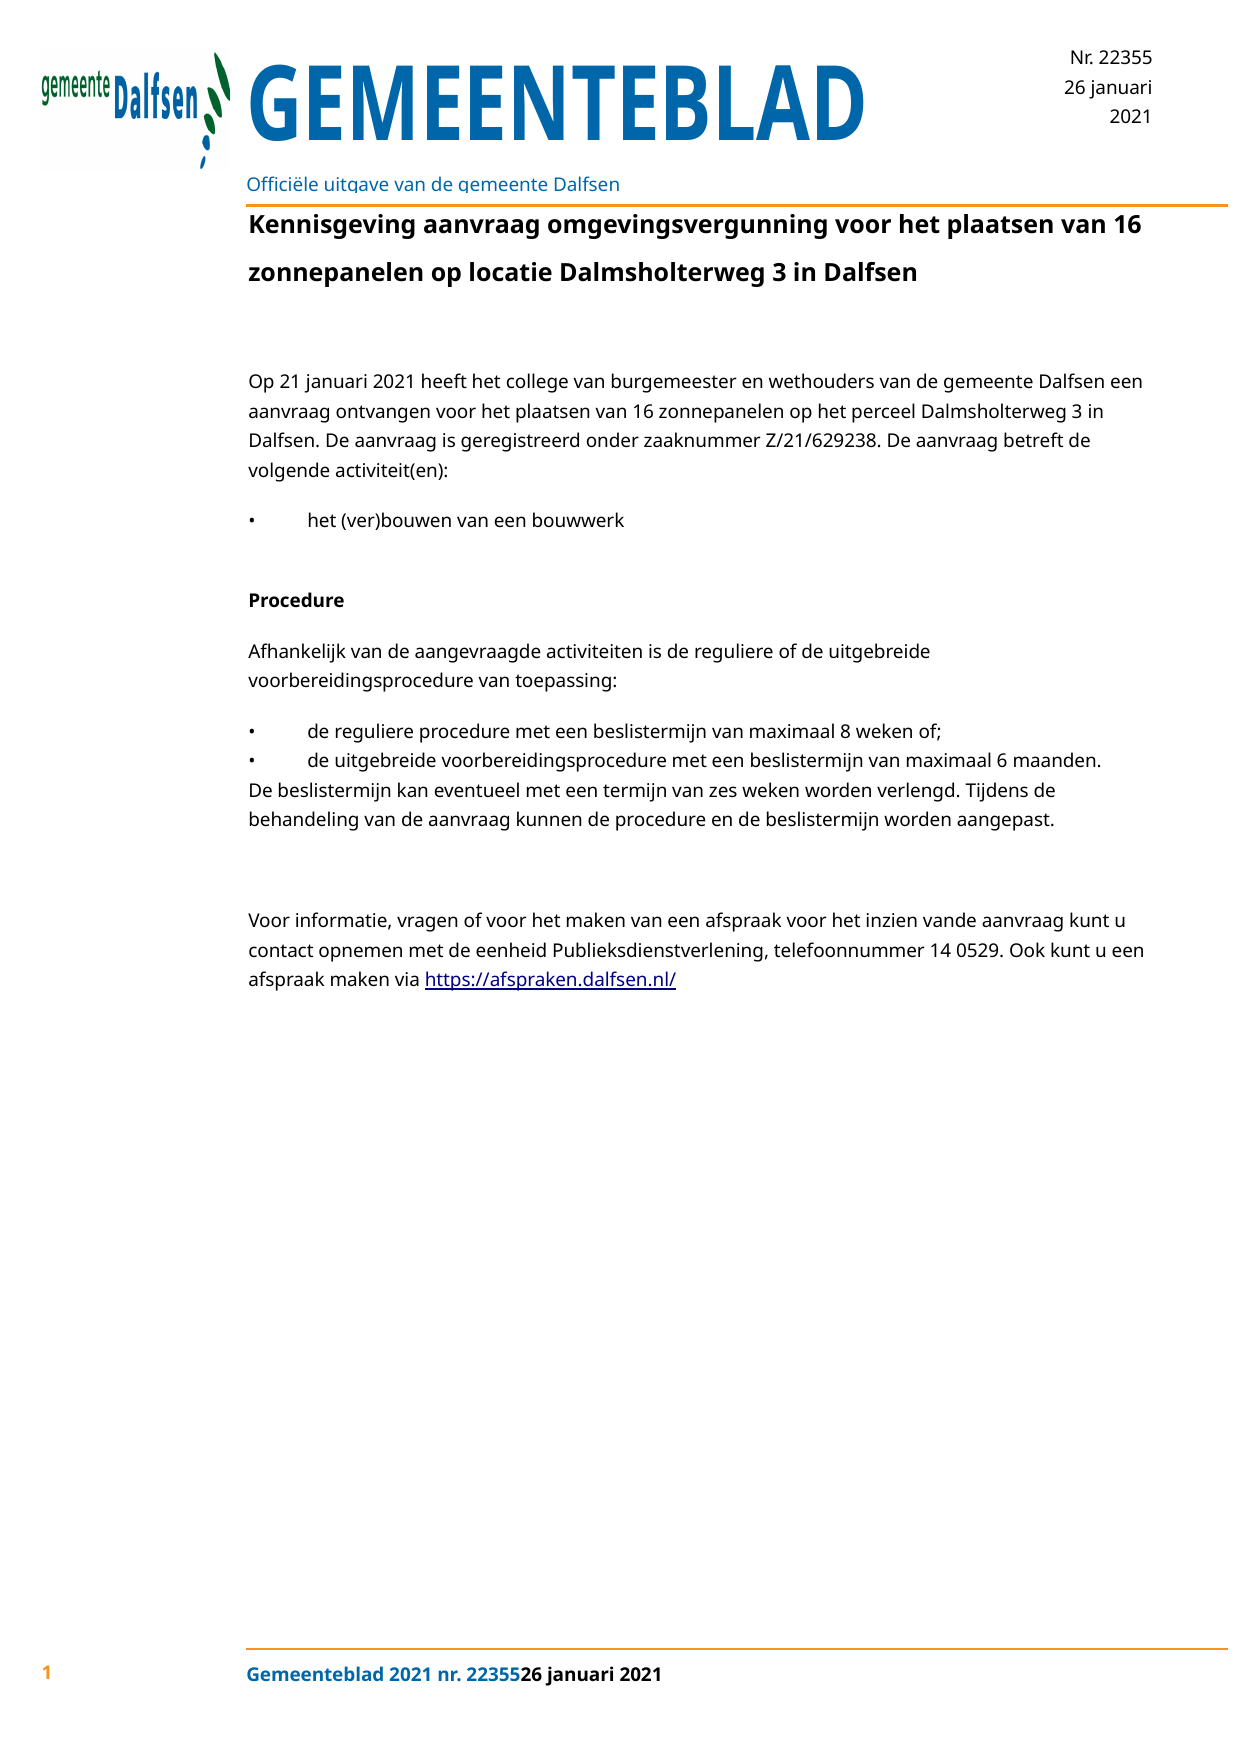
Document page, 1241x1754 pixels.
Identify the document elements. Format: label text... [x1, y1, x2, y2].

picture [41, 47, 231, 172]
list de uitgebreide voorbereidingsprocedure met een beslistermijn van maximaal 6 maanden. [248, 747, 1152, 773]
text Procedure [248, 587, 1152, 613]
list de reguliere procedure met een beslistermijn van maximaal 8 weken of; [248, 718, 1152, 744]
list het (ver)bouwen van een bouwwerk [248, 507, 1152, 533]
text Op 21 januari 2021 heeft het college van burgemeester en wethouders van de gemeente Dalfsen een aanvraag ontvangen voor het plaatsen van 16 zonnepanelen op het perceel Dalmsholterweg 3 in Dalfsen. De aanvraag is geregistreerd onder zaaknummer Z/21/629238. De aanvraag betreft de volgende activiteit(en): [248, 368, 1152, 483]
text Afhankelijk van de aangevraagde activiteiten is de reguliere of de uitgebreide voorbereidingsprocedure van toepassing: [248, 638, 1152, 693]
text De beslistermijn kan eventueel met een termijn van zes weken worden verlengd. Tijdens de behandeling van de aanvraag kunnen de procedure en de beslistermijn worden aangepast. [248, 777, 1152, 832]
text Kennisgeving aanvraag omgevingsvergunning voor het plaatsen van 16 zonnepanelen op locatie Dalmsholterweg 3 in Dalfsen [248, 207, 1152, 288]
text Voor informatie, vragen of voor het maken van een afspraak voor het inzien vande aanvraag kunt u contact opnemen met de eenheid Publieksdienstverlening, telefoonnummer 14 0529. Ook kunt u een afspraak maken via https://afspraken.dalfsen.nl/ [248, 907, 1152, 992]
